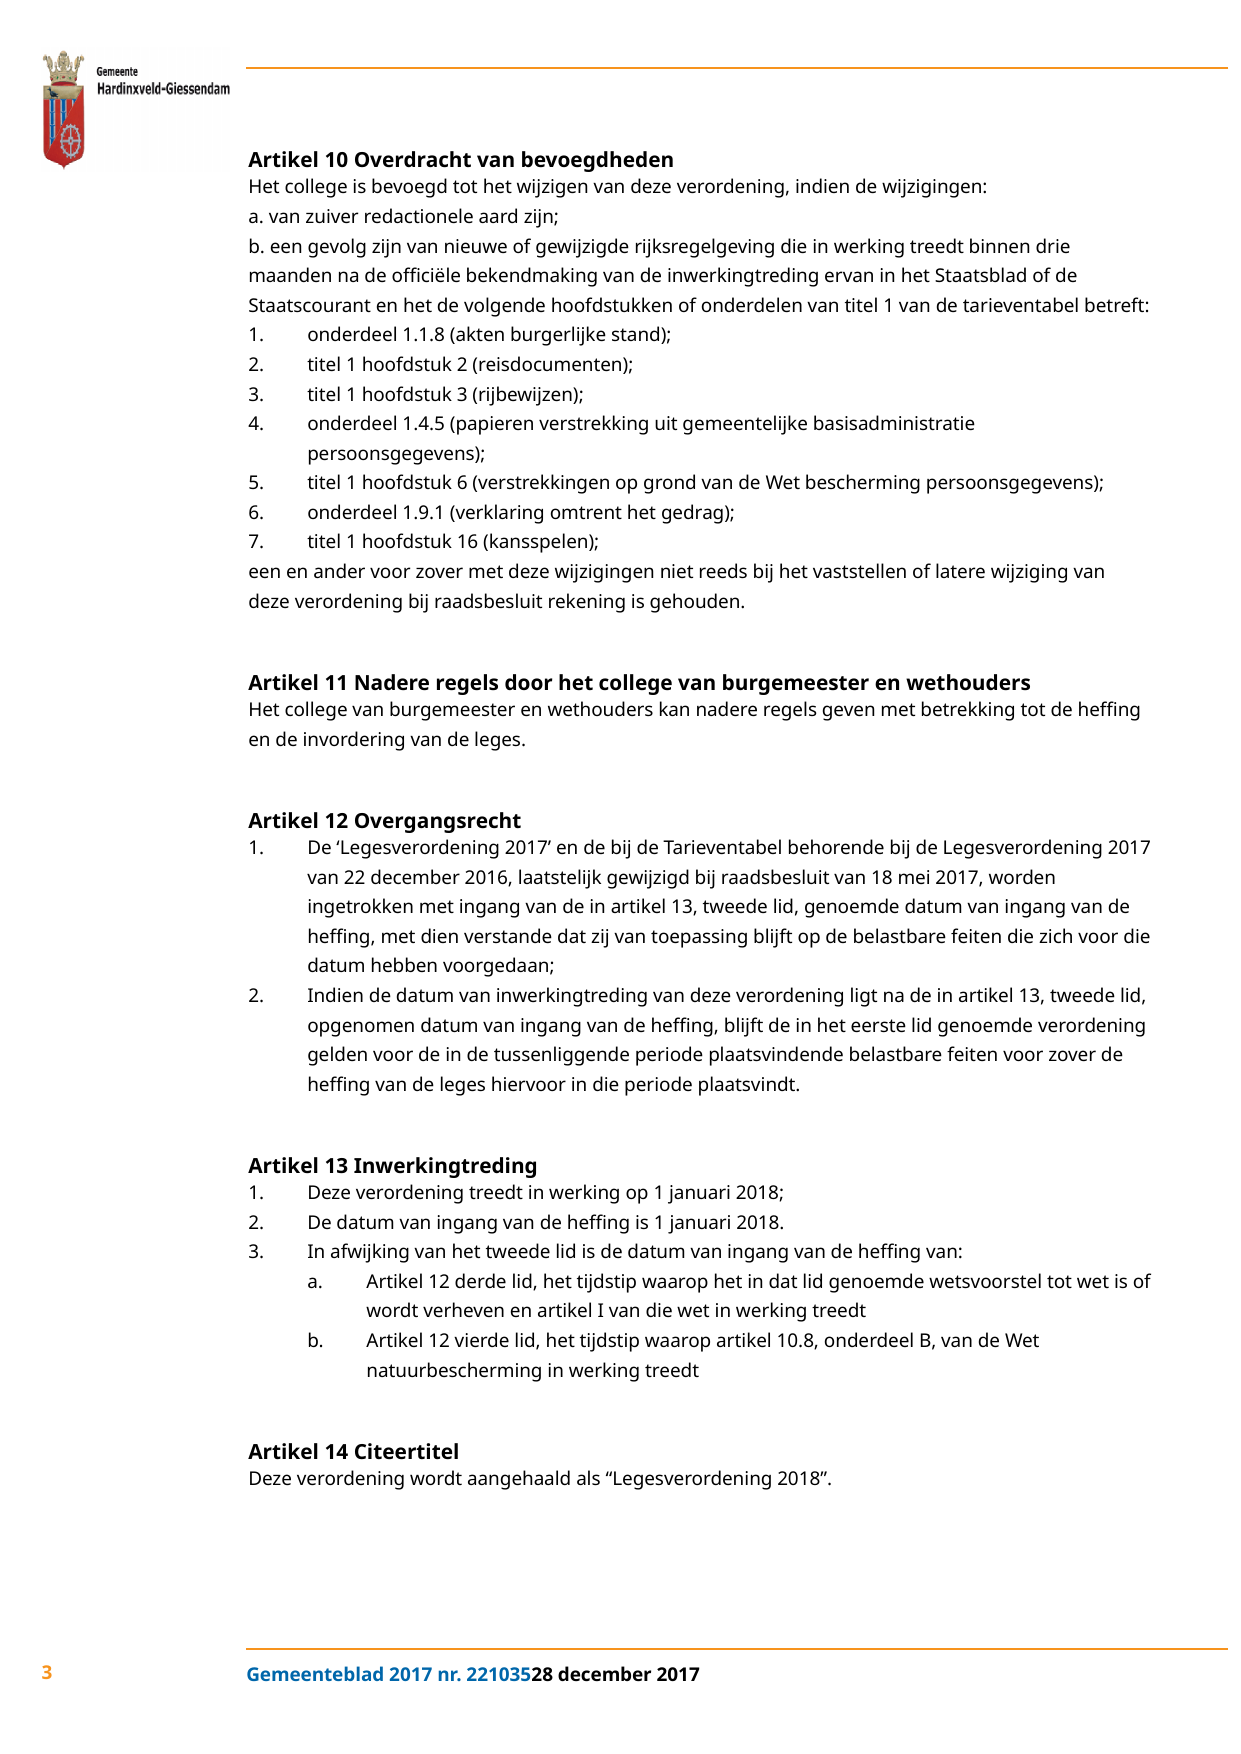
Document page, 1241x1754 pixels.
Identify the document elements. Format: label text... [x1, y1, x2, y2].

text Artikel 14 Citeertitel [248, 1437, 1152, 1465]
list Artikel 12 derde lid, het tijdstip waarop het in dat lid genoemde wetsvoorstel tot wet is of wordt verheven en artikel I van die wet in werking treedt [307, 1268, 1152, 1323]
list titel 1 hoofdstuk 6 (verstrekkingen op grond van de Wet bescherming persoonsgegevens); [248, 469, 1152, 495]
text a. van zuiver redactionele aard zijn; [248, 203, 1152, 229]
text Artikel 13 Inwerkingtreding [248, 1151, 1152, 1179]
text een en ander voor zover met deze wijzigingen niet reeds bij het vaststellen of latere wijziging van deze verordening bij raadsbesluit rekening is gehouden. [248, 558, 1152, 613]
list In afwijking van het tweede lid is de datum van ingang van de heffing van: [248, 1238, 1152, 1264]
list De datum van ingang van de heffing is 1 januari 2018. [248, 1209, 1152, 1235]
list onderdeel 1.9.1 (verklaring omtrent het gedrag); [248, 499, 1152, 525]
list titel 1 hoofdstuk 3 (rijbewijzen); [248, 381, 1152, 406]
text Artikel 12 Overgangsrecht [248, 806, 1152, 834]
list Deze verordening treedt in werking op 1 januari 2018; [248, 1179, 1152, 1205]
list De ‘Legesverordening 2017’ en de bij de Tarieventabel behorende bij de Legesverordening 2017 van 22 december 2016, laatstelijk gewijzigd bij raadsbesluit van 18 mei 2017, worden ingetrokken met ingang van de in artikel 13, tweede lid, genoemde datum van ingang van de heffing, met dien verstande dat zij van toepassing blijft op de belastbare feiten die zich voor die datum hebben voorgedaan; [248, 834, 1152, 978]
list titel 1 hoofdstuk 16 (kansspelen); [248, 529, 1152, 554]
list Artikel 12 vierde lid, het tijdstip waarop artikel 10.8, onderdeel B, van de Wet natuurbescherming in werking treedt [307, 1327, 1152, 1383]
list titel 1 hoofdstuk 2 (reisdocumenten); [248, 351, 1152, 377]
text Deze verordening wordt aangehaald als “Legesverordening 2018”. [248, 1465, 1152, 1491]
list onderdeel 1.4.5 (papieren verstrekking uit gemeentelijke basisadministratie persoonsgegevens); [248, 410, 1152, 466]
picture [41, 47, 231, 172]
text Het college van burgemeester en wethouders kan nadere regels geven met betrekking tot de heffing en de invordering van de leges. [248, 696, 1152, 752]
text b. een gevolg zijn van nieuwe of gewijzigde rijksregelgeving die in werking treedt binnen drie maanden na de officiële bekendmaking van de inwerkingtreding ervan in het Staatsblad of de Staatscourant en het de volgende hoofdstukken of onderdelen van titel 1 van de tarieventabel betreft: [248, 233, 1152, 318]
text Artikel 10 Overdracht van bevoegdheden [248, 145, 1152, 174]
list onderdeel 1.1.8 (akten burgerlijke stand); [248, 322, 1152, 347]
text Het college is bevoegd tot het wijzigen van deze verordening, indien de wijzigingen: [248, 174, 1152, 199]
text Artikel 11 Nadere regels door het college van burgemeester en wethouders [248, 668, 1152, 696]
list Indien de datum van inwerkingtreding van deze verordening ligt na de in artikel 13, tweede lid, opgenomen datum van ingang van de heffing, blijft de in het eerste lid genoemde verordening gelden voor de in de tussenliggende periode plaatsvindende belastbare feiten voor zover de heffing van de leges hiervoor in die periode plaatsvindt. [248, 982, 1152, 1097]
